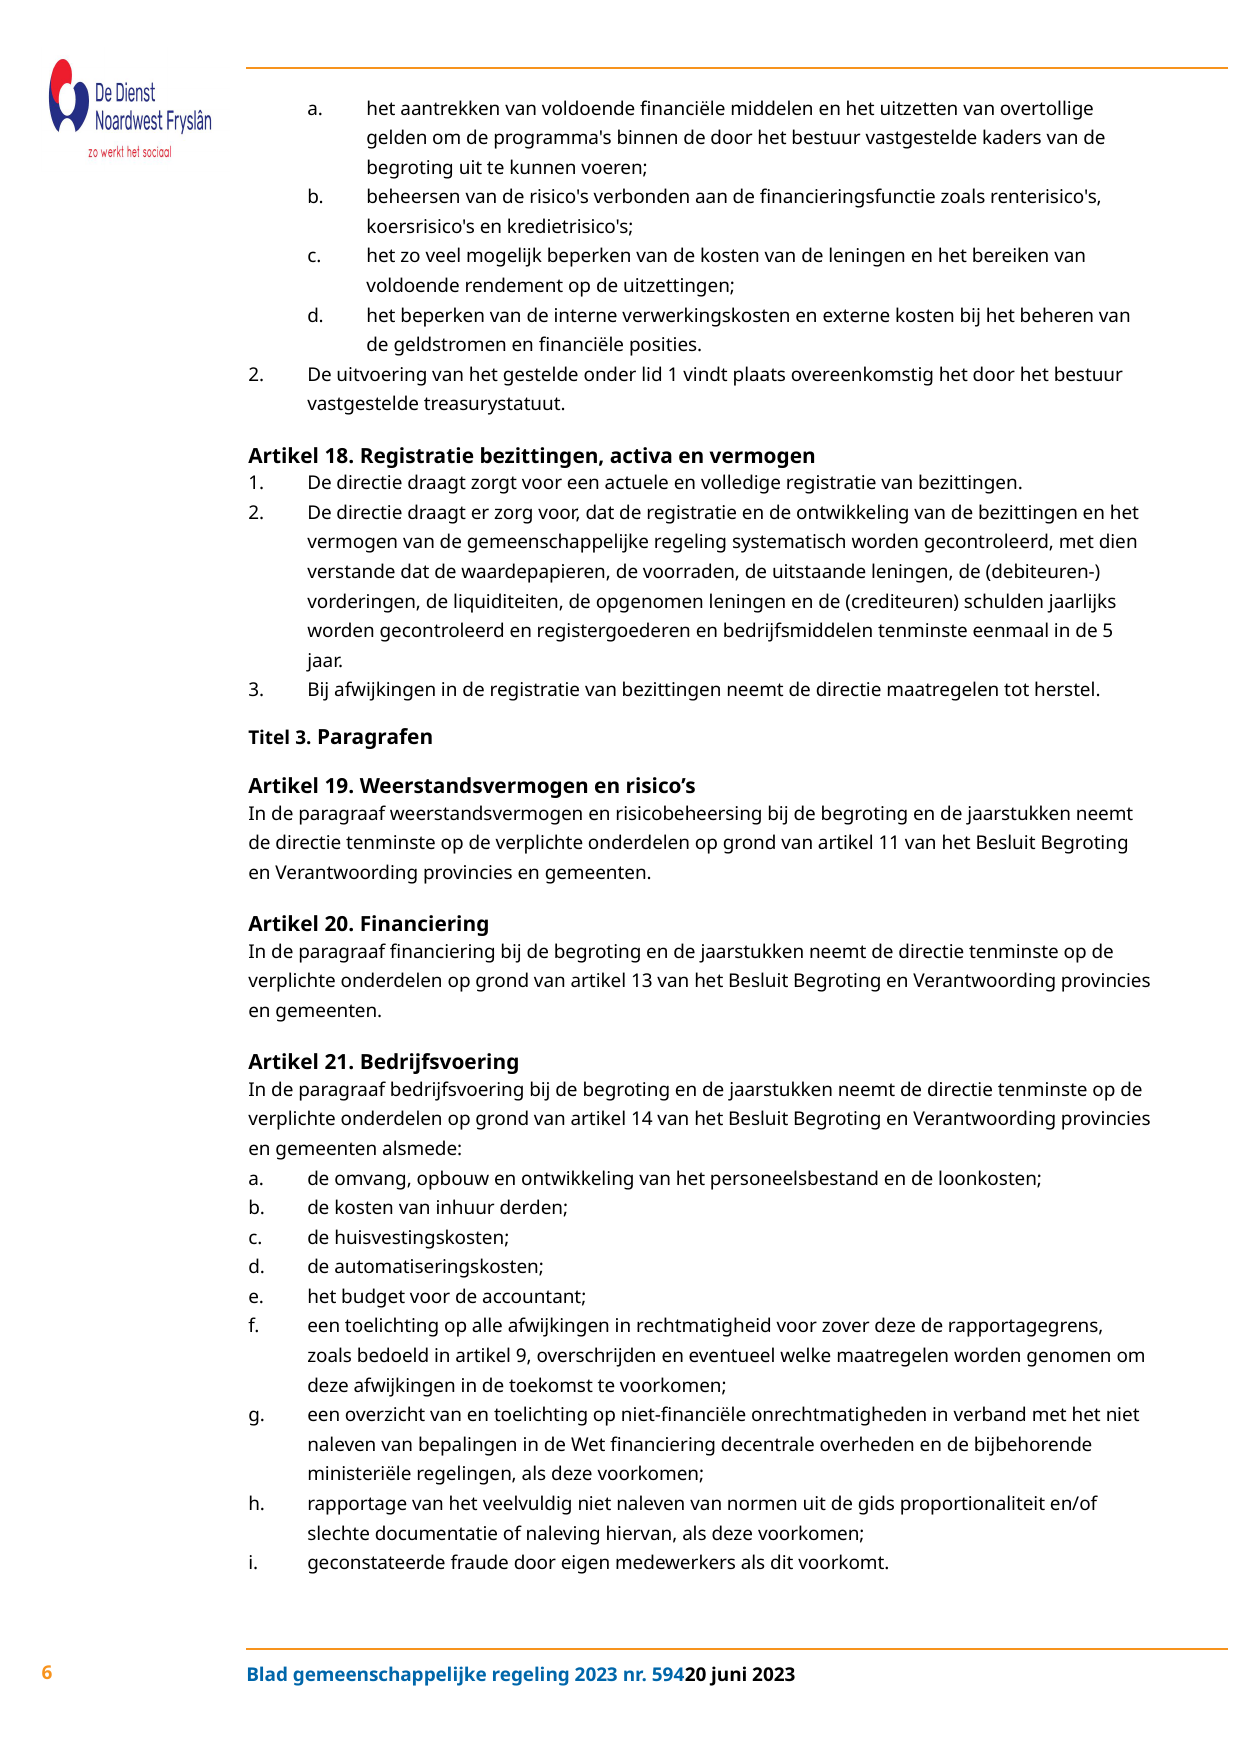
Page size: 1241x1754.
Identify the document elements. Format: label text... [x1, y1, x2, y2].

text Artikel 21. Bedrijfsvoering [248, 1047, 1152, 1076]
list beheersen van de risico's verbonden aan de financieringsfunctie zoals renterisico's, koersrisico's en kredietrisico's; [307, 183, 1152, 239]
list het budget voor de accountant; [248, 1283, 1152, 1309]
text Artikel 19. Weerstandsvermogen en risico’s [248, 771, 1152, 800]
list een overzicht van en toelichting op niet-financiële onrechtmatigheden in verband met het niet naleven van bepalingen in de Wet financiering decentrale overheden en de bijbehorende ministeriële regelingen, als deze voorkomen; [248, 1401, 1152, 1486]
list de omvang, opbouw en ontwikkeling van het personeelsbestand en de loonkosten; [248, 1165, 1152, 1190]
list De uitvoering van het gestelde onder lid 1 vindt plaats overeenkomstig het door het bestuur vastgestelde treasurystatuut. [248, 361, 1152, 416]
list de automatiseringskosten; [248, 1253, 1152, 1279]
picture [41, 47, 231, 172]
list geconstateerde fraude door eigen medewerkers als dit voorkomt. [248, 1549, 1152, 1575]
list het zo veel mogelijk beperken van de kosten van de leningen en het bereiken van voldoende rendement op de uitzettingen; [307, 243, 1152, 298]
list De directie draagt er zorg voor, dat de registratie en de ontwikkeling van de bezittingen en het vermogen van de gemeenschappelijke regeling systematisch worden gecontroleerd, met dien verstande dat de waardepapieren, de voorraden, de uitstaande leningen, de (debiteuren-) vorderingen, de liquiditeiten, de opgenomen leningen en de (crediteuren) schulden jaarlijks worden gecontroleerd en registergoederen en bedrijfsmiddelen tenminste eenmaal in de 5 jaar. [248, 499, 1152, 673]
list Bij afwijkingen in de registratie van bezittingen neemt de directie maatregelen tot herstel. [248, 677, 1152, 702]
list het beperken van de interne verwerkingskosten en externe kosten bij het beheren van de geldstromen en financiële posities. [307, 302, 1152, 357]
list een toelichting op alle afwijkingen in rechtmatigheid voor zover deze de rapportagegrens, zoals bedoeld in artikel 9, overschrijden en eventueel welke maatregelen worden genomen om deze afwijkingen in de toekomst te voorkomen; [248, 1313, 1152, 1397]
list rapportage van het veelvuldig niet naleven van normen uit de gids proportionaliteit en/of slechte documentatie of naleving hiervan, als deze voorkomen; [248, 1490, 1152, 1545]
list de kosten van inhuur derden; [248, 1194, 1152, 1220]
text In de paragraaf bedrijfsvoering bij de begroting en de jaarstukken neemt de directie tenminste op de verplichte onderdelen op grond van artikel 14 van het Besluit Begroting en Verantwoording provincies en gemeenten alsmede: [248, 1076, 1152, 1161]
text Artikel 18. Registratie bezittingen, activa en vermogen [248, 441, 1152, 469]
list het aantrekken van voldoende financiële middelen en het uitzetten van overtollige gelden om de programma's binnen de door het bestuur vastgestelde kaders van de begroting uit te kunnen voeren; [307, 95, 1152, 180]
text Titel 3. Paragrafen [248, 722, 1152, 751]
text Artikel 20. Financiering [248, 909, 1152, 938]
text In de paragraaf financiering bij de begroting en de jaarstukken neemt de directie tenminste op de verplichte onderdelen op grond van artikel 13 van het Besluit Begroting en Verantwoording provincies en gemeenten. [248, 938, 1152, 1023]
list De directie draagt zorgt voor een actuele en volledige registratie van bezittingen. [248, 469, 1152, 495]
list de huisvestingskosten; [248, 1224, 1152, 1249]
text In de paragraaf weerstandsvermogen en risicobeheersing bij de begroting en de jaarstukken neemt de directie tenminste op de verplichte onderdelen op grond van artikel 11 van het Besluit Begroting en Verantwoording provincies en gemeenten. [248, 800, 1152, 885]
